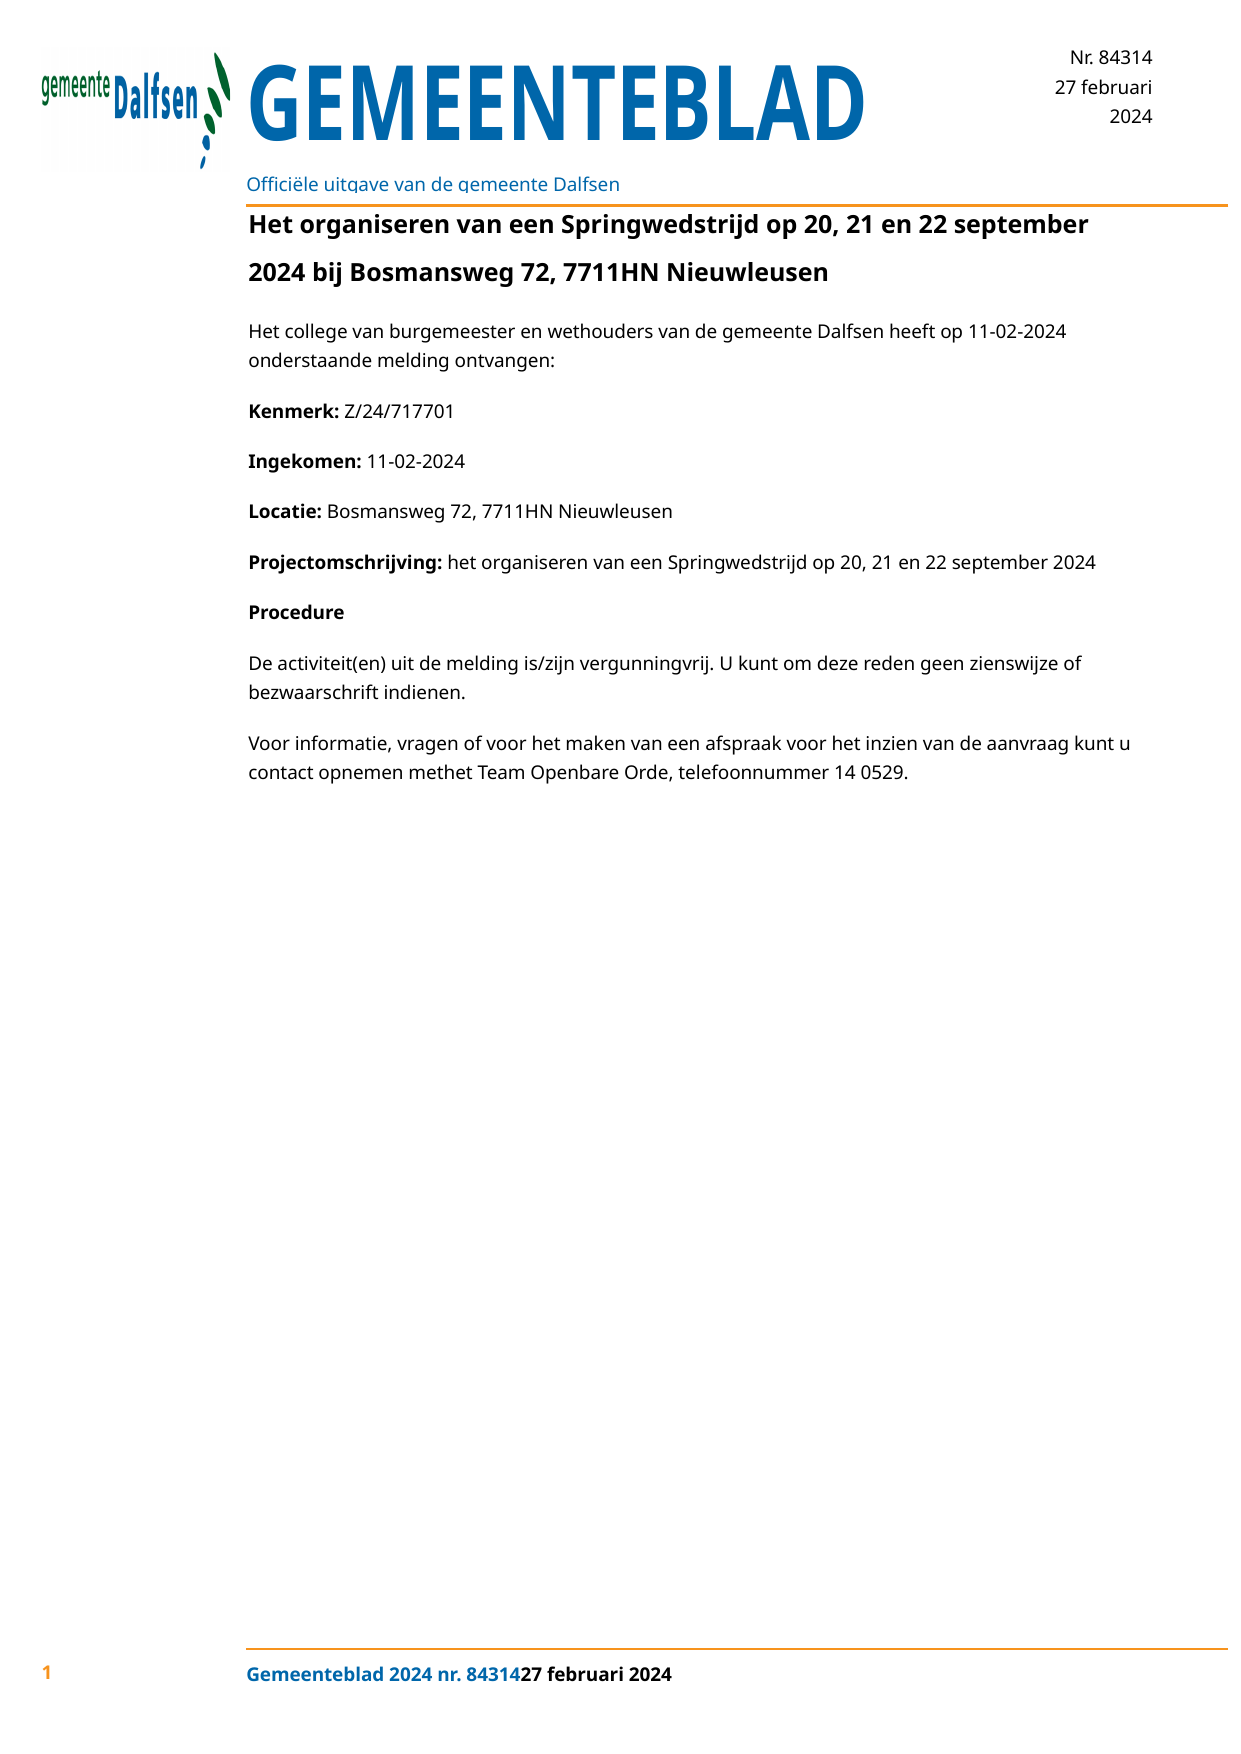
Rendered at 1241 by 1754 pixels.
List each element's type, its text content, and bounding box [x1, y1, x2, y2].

text Projectomschrijving: het organiseren van een Springwedstrijd op 20, 21 en 22 september 2024 [248, 549, 1152, 575]
text Voor informatie, vragen of voor het maken van een afspraak voor het inzien van de aanvraag kunt u contact opnemen methet Team Openbare Orde, telefoonnummer 14 0529. [248, 730, 1152, 785]
text Het college van burgemeester en wethouders van de gemeente Dalfsen heeft op 11-02-2024 onderstaande melding ontvangen: [248, 318, 1152, 373]
text Procedure [248, 599, 1152, 625]
picture [41, 47, 231, 172]
text Locatie: Bosmansweg 72, 7711HN Nieuwleusen [248, 499, 1152, 524]
text Kenmerk: Z/24/717701 [248, 398, 1152, 424]
text Het organiseren van een Springwedstrijd op 20, 21 en 22 september 2024 bij Bosmansweg 72, 7711HN Nieuwleusen [248, 207, 1152, 288]
text De activiteit(en) uit de melding is/zijn vergunningvrij. U kunt om deze reden geen zienswijze of bezwaarschrift indienen. [248, 650, 1152, 705]
text Ingekomen: 11-02-2024 [248, 448, 1152, 474]
